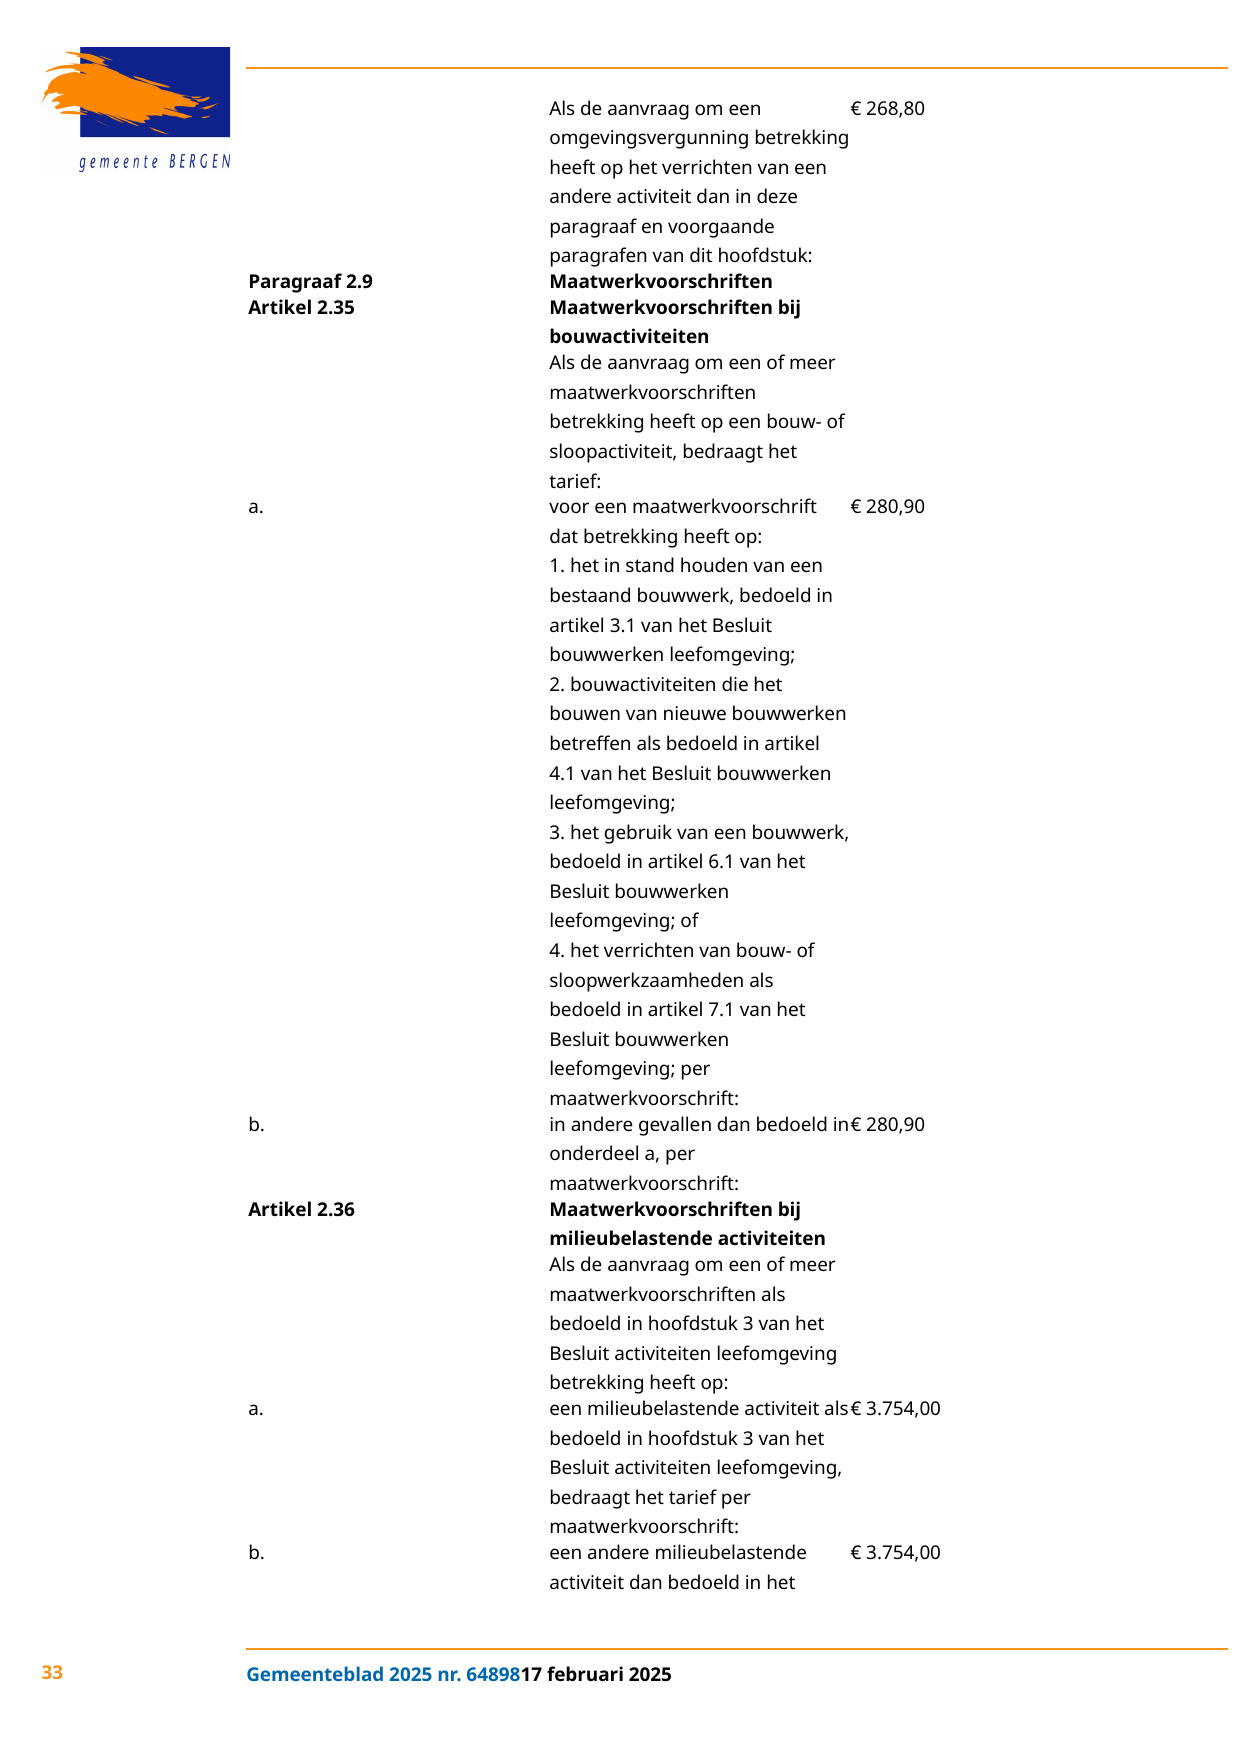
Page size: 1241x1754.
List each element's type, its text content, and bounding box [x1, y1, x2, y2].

table_cell [850, 269, 1152, 294]
table_cell € 3.754,00 [850, 1395, 1152, 1539]
table_cell [248, 1251, 549, 1395]
table_cell Maatwerkvoorschriften bij bouwactiviteiten [549, 294, 850, 349]
table_cell Als de aanvraag om een omgevingsvergunning betrekking heeft op het verrichten van een andere activiteit dan in deze paragraaf en voorgaande paragrafen van dit hoofdstuk: [549, 95, 850, 268]
table_cell b. [248, 1111, 549, 1196]
table_cell € 268,80 [850, 95, 1152, 268]
table_cell [850, 1196, 1152, 1251]
table_cell [850, 350, 1152, 493]
table_cell Als de aanvraag om een of meer maatwerkvoorschriften betrekking heeft op een bouw- of sloopactiviteit, bedraagt het tarief: [549, 350, 850, 493]
table_cell € 280,90 [850, 494, 1152, 1111]
picture [41, 47, 231, 172]
table_cell een milieubelastende activiteit als bedoeld in hoofdstuk 3 van het Besluit activiteiten leefomgeving, bedraagt het tarief per maatwerkvoorschrift: [549, 1395, 850, 1539]
table_cell € 280,90 [850, 1111, 1152, 1196]
table_cell Maatwerkvoorschriften bij milieubelastende activiteiten [549, 1196, 850, 1251]
table_cell Als de aanvraag om een of meer maatwerkvoorschriften als bedoeld in hoofdstuk 3 van het Besluit activiteiten leefomgeving betrekking heeft op: [549, 1251, 850, 1395]
table_cell [850, 1251, 1152, 1395]
table_cell voor een maatwerkvoorschrift dat betrekking heeft op: 1. het in stand houden van een bestaand bouwwerk, bedoeld in artikel 3.1 van het Besluit bouwwerken leefomgeving; 2. bouwactiviteiten die het bouwen van nieuwe bouwwerken betreffen als bedoeld in artikel 4.1 van het Besluit bouwwerken leefomgeving; 3. het gebruik van een bouwwerk, bedoeld in artikel 6.1 van het Besluit bouwwerken leefomgeving; of 4. het verrichten van bouw- of sloopwerkzaamheden als bedoeld in artikel 7.1 van het Besluit bouwwerken leefomgeving; per maatwerkvoorschrift: [549, 494, 850, 1111]
table_cell [850, 294, 1152, 349]
table_cell [248, 350, 549, 493]
table_cell Artikel 2.36 [248, 1196, 549, 1251]
table_cell Maatwerkvoorschriften [549, 269, 850, 294]
table_cell een andere milieubelastende activiteit dan bedoeld in het [549, 1539, 850, 1594]
table_cell Artikel 2.35 [248, 294, 549, 349]
table_cell [248, 95, 549, 268]
table_cell in andere gevallen dan bedoeld in onderdeel a, per maatwerkvoorschrift: [549, 1111, 850, 1196]
table_cell a. [248, 494, 549, 1111]
table_cell Paragraaf 2.9 [248, 269, 549, 294]
table_cell b. [248, 1539, 549, 1594]
table_cell a. [248, 1395, 549, 1539]
table_cell € 3.754,00 [850, 1539, 1152, 1594]
